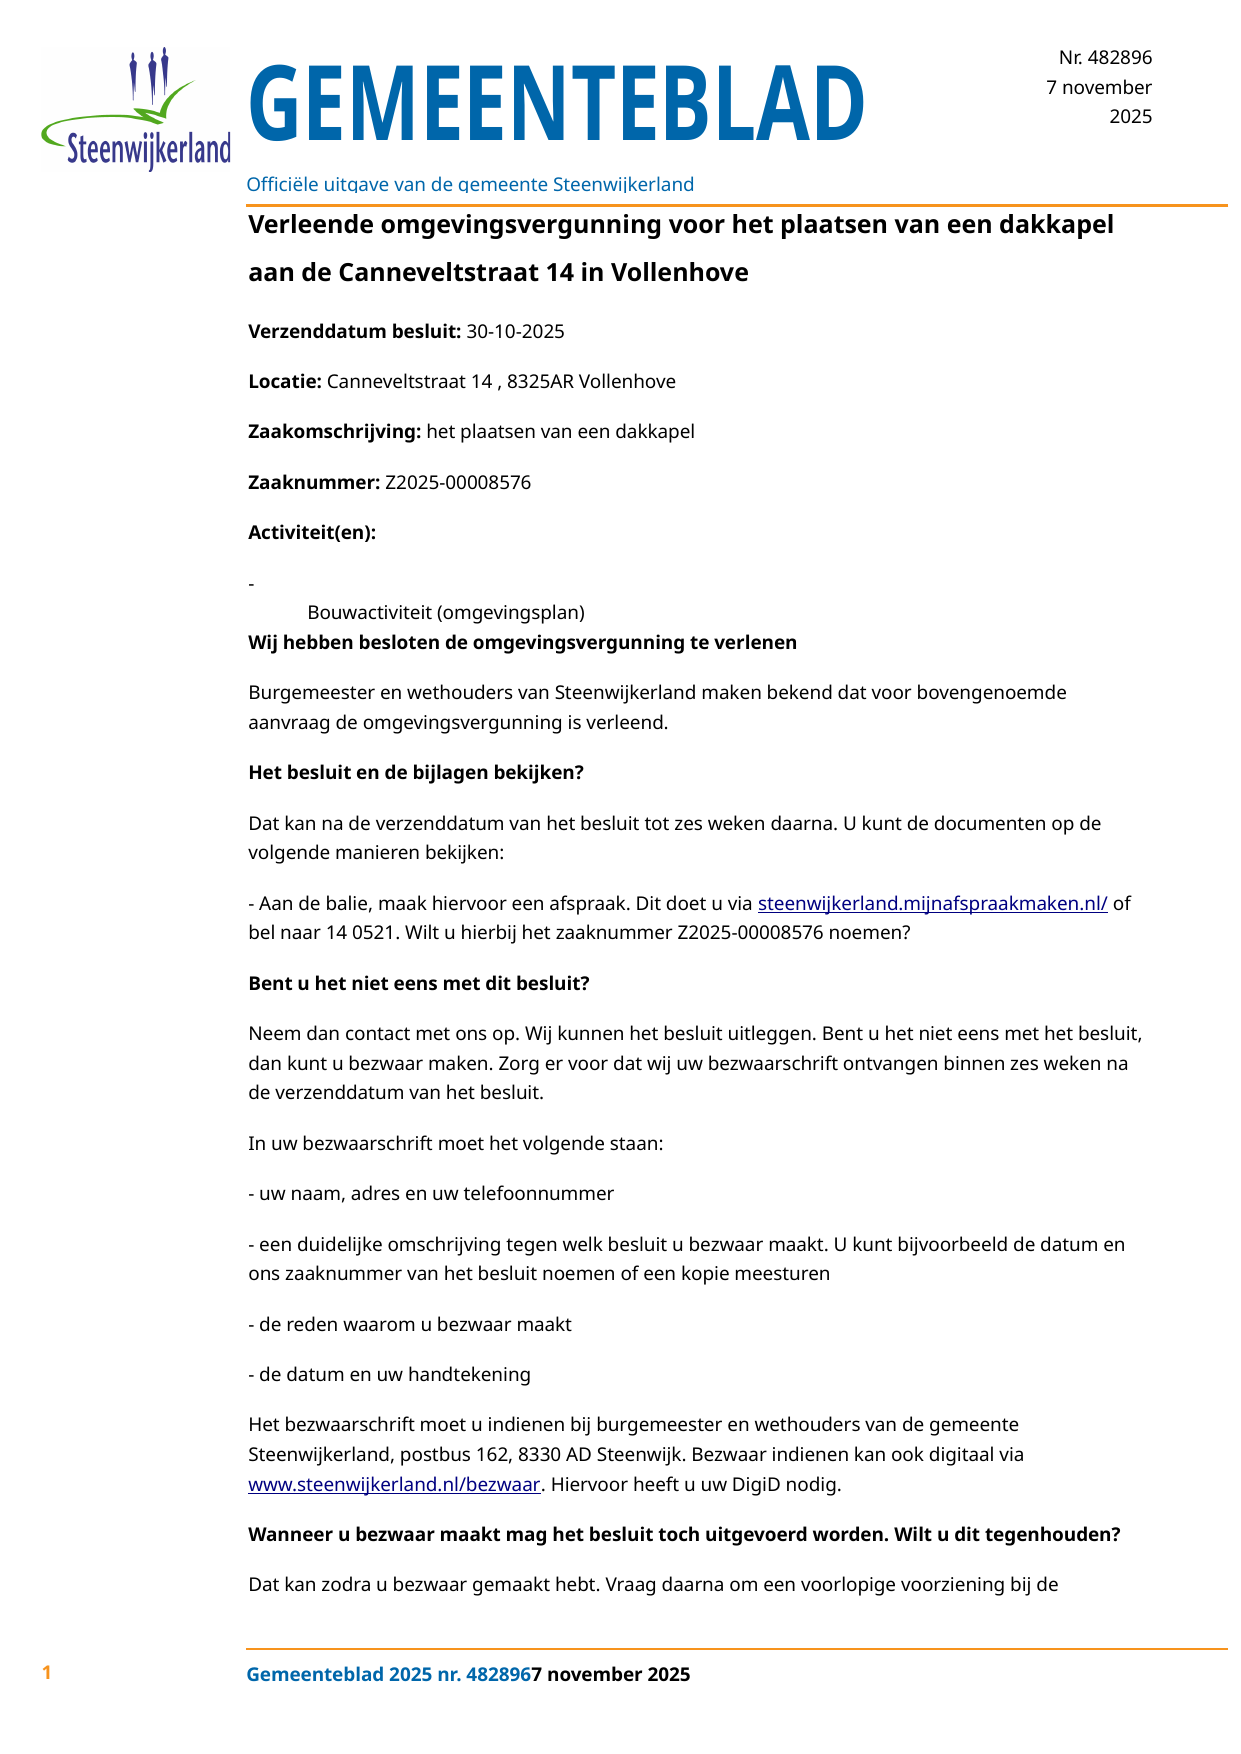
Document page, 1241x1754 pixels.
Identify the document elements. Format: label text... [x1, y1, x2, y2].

text - de reden waarom u bezwaar maakt [248, 1311, 1152, 1337]
text Verzenddatum besluit: 30-10-2025 [248, 318, 1152, 344]
text Het bezwaarschrift moet u indienen bij burgemeester en wethouders van de gemeente Steenwijkerland, postbus 162, 8330 AD Steenwijk. Bezwaar indienen kan ook digitaal via www.steenwijkerland.nl/bezwaar. Hiervoor heeft u uw DigiD nodig. [248, 1412, 1152, 1497]
text - Aan de balie, maak hiervoor een afspraak. Dit doet u via steenwijkerland.mijnafspraakmaken.nl/ of bel naar 14 0521. Wilt u hierbij het zaaknummer Z2025-00008576 noemen? [248, 890, 1152, 945]
text In uw bezwaarschrift moet het volgende staan: [248, 1130, 1152, 1156]
text Het besluit en de bijlagen bekijken? [248, 759, 1152, 785]
text Dat kan zodra u bezwaar gemaakt hebt. Vraag daarna om een voorlopige voorziening bij de [248, 1572, 1152, 1597]
text - de datum en uw handtekening [248, 1361, 1152, 1387]
text Activiteit(en): [248, 519, 1152, 545]
text Wanneer u bezwaar maakt mag het besluit toch uitgevoerd worden. Wilt u dit tegenhouden? [248, 1521, 1152, 1547]
list Bouwactiviteit (omgevingsplan) [248, 599, 1152, 625]
text Locatie: Canneveltstraat 14 , 8325AR Vollenhove [248, 368, 1152, 394]
text Neem dan contact met ons op. Wij kunnen het besluit uitleggen. Bent u het niet eens met het besluit, dan kunt u bezwaar maken. Zorg er voor dat wij uw bezwaarschrift ontvangen binnen zes weken na de verzenddatum van het besluit. [248, 1020, 1152, 1105]
text Verleende omgevingsvergunning voor het plaatsen van een dakkapel aan de Canneveltstraat 14 in Vollenhove [248, 207, 1152, 288]
picture [41, 47, 231, 172]
text Burgemeester en wethouders van Steenwijkerland maken bekend dat voor bovengenoemde aanvraag de omgevingsvergunning is verleend. [248, 679, 1152, 735]
text Zaakomschrijving: het plaatsen van een dakkapel [248, 419, 1152, 444]
text Zaaknummer: Z2025-00008576 [248, 469, 1152, 495]
text Wij hebben besloten de omgevingsvergunning te verlenen [248, 629, 1152, 655]
text Dat kan na de verzenddatum van het besluit tot zes weken daarna. U kunt de documenten op de volgende manieren bekijken: [248, 810, 1152, 865]
text Bent u het niet eens met dit besluit? [248, 970, 1152, 996]
text - uw naam, adres en uw telefoonnummer [248, 1180, 1152, 1206]
text - een duidelijke omschrijving tegen welk besluit u bezwaar maakt. U kunt bijvoorbeeld de datum en ons zaaknummer van het besluit noemen of een kopie meesturen [248, 1231, 1152, 1286]
